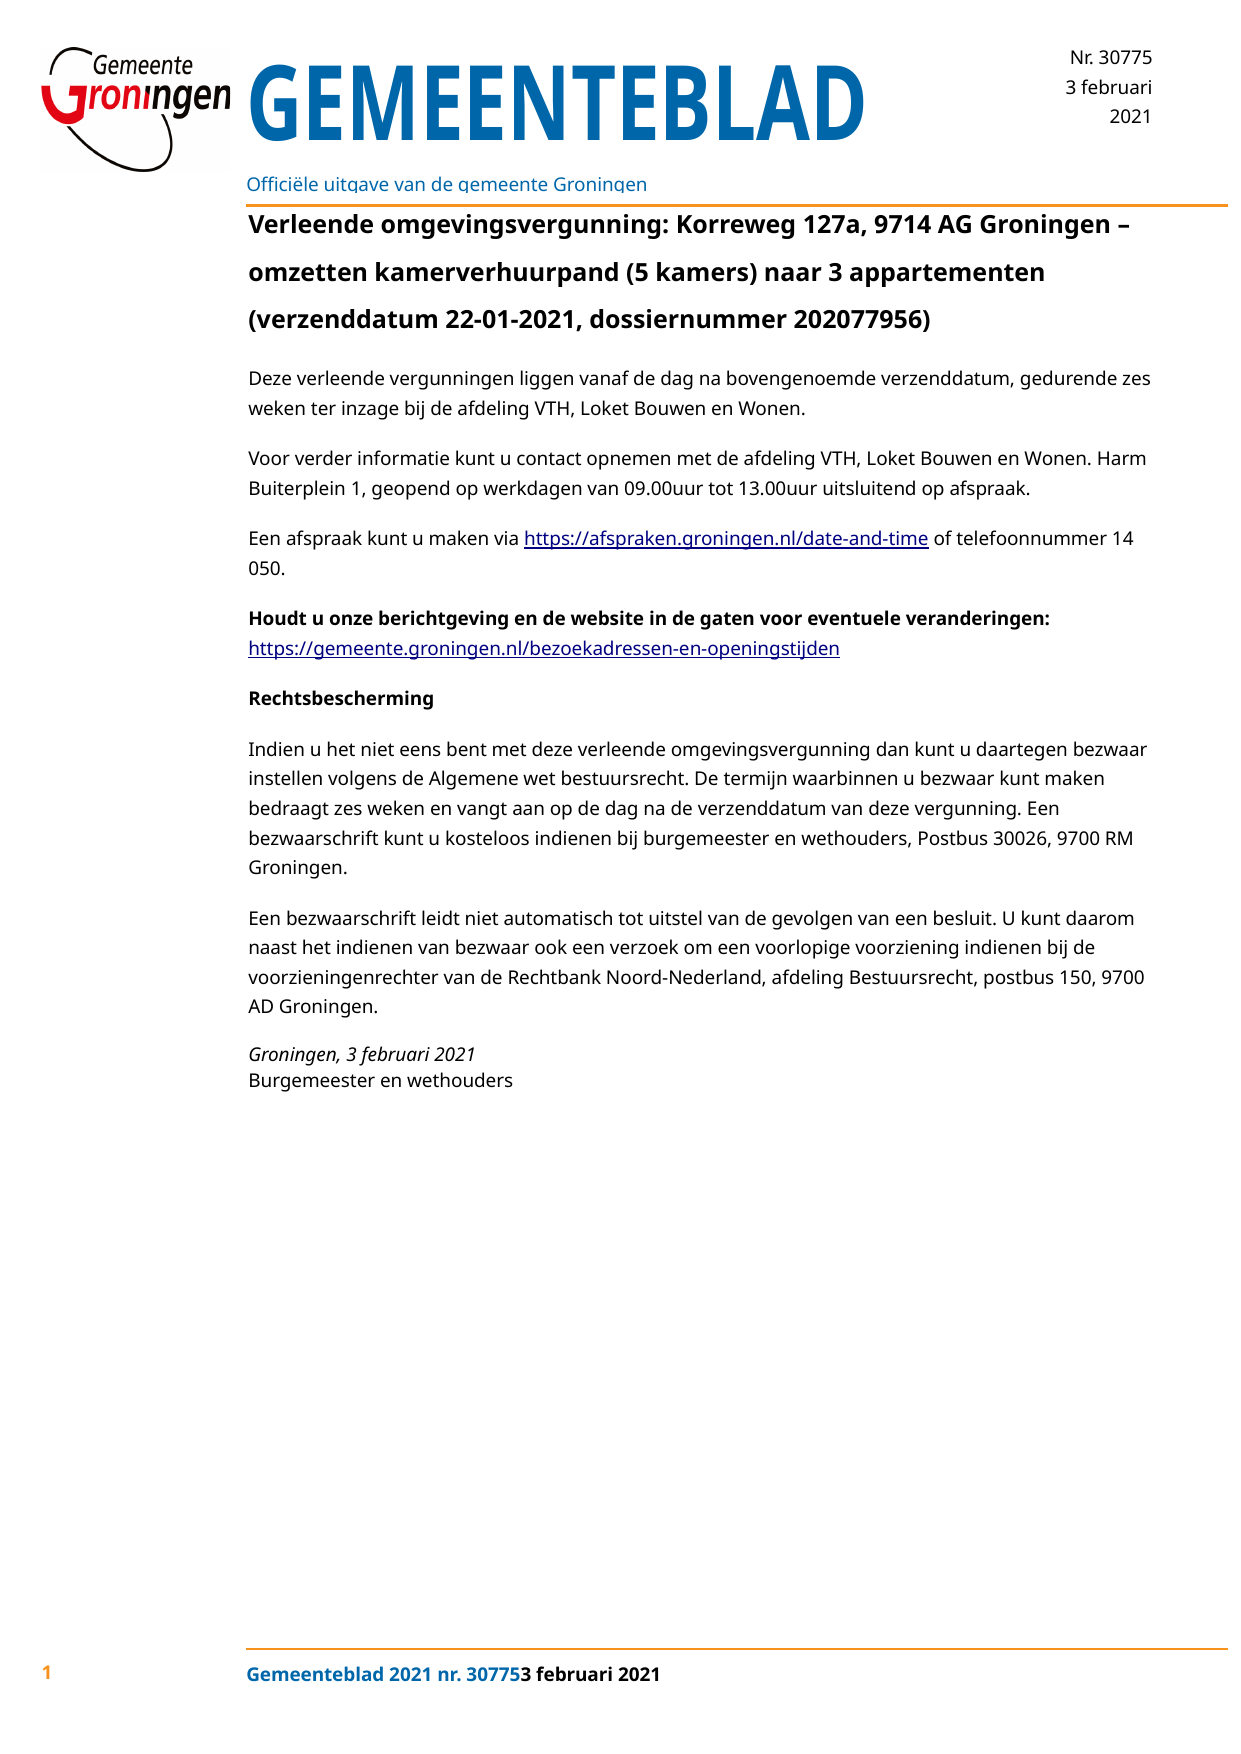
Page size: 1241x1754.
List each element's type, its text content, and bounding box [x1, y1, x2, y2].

text Een bezwaarschrift leidt niet automatisch tot uitstel van de gevolgen van een besluit. U kunt daarom naast het indienen van bezwaar ook een verzoek om een voorlopige voorziening indienen bij de voorzieningenrechter van de Rechtbank Noord-Nederland, afdeling Bestuursrecht, postbus 150, 9700 AD Groningen. [248, 905, 1152, 1019]
text Houdt u onze berichtgeving en de website in de gaten voor eventuele veranderingen: https://gemeente.groningen.nl/bezoekadressen-en-openingstijden [248, 606, 1152, 661]
text Indien u het niet eens bent met deze verleende omgevingsvergunning dan kunt u daartegen bezwaar instellen volgens de Algemene wet bestuursrecht. De termijn waarbinnen u bezwaar kunt maken bedraagt zes weken en vangt aan op de dag na de verzenddatum van deze vergunning. Een bezwaarschrift kunt u kosteloos indienen bij burgemeester en wethouders, Postbus 30026, 9700 RM Groningen. [248, 736, 1152, 880]
picture [41, 47, 231, 172]
text Een afspraak kunt u maken via https://afspraken.groningen.nl/date-and-time of telefoonnummer 14 050. [248, 526, 1152, 581]
text Deze verleende vergunningen liggen vanaf de dag na bovengenoemde verzenddatum, gedurende zes weken ter inzage bij de afdeling VTH, Loket Bouwen en Wonen. [248, 366, 1152, 421]
text Burgemeester en wethouders [248, 1067, 1152, 1093]
text Rechtsbescherming [248, 686, 1152, 711]
text Voor verder informatie kunt u contact opnemen met de afdeling VTH, Loket Bouwen en Wonen. Harm Buiterplein 1, geopend op werkdagen van 09.00uur tot 13.00uur uitsluitend op afspraak. [248, 446, 1152, 501]
text Verleende omgevingsvergunning: Korreweg 127a, 9714 AG Groningen – omzetten kamerverhuurpand (5 kamers) naar 3 appartementen (verzenddatum 22-01-2021, dossiernummer 202077956) [248, 207, 1152, 336]
text Groningen, 3 februari 2021 [248, 1041, 1152, 1067]
